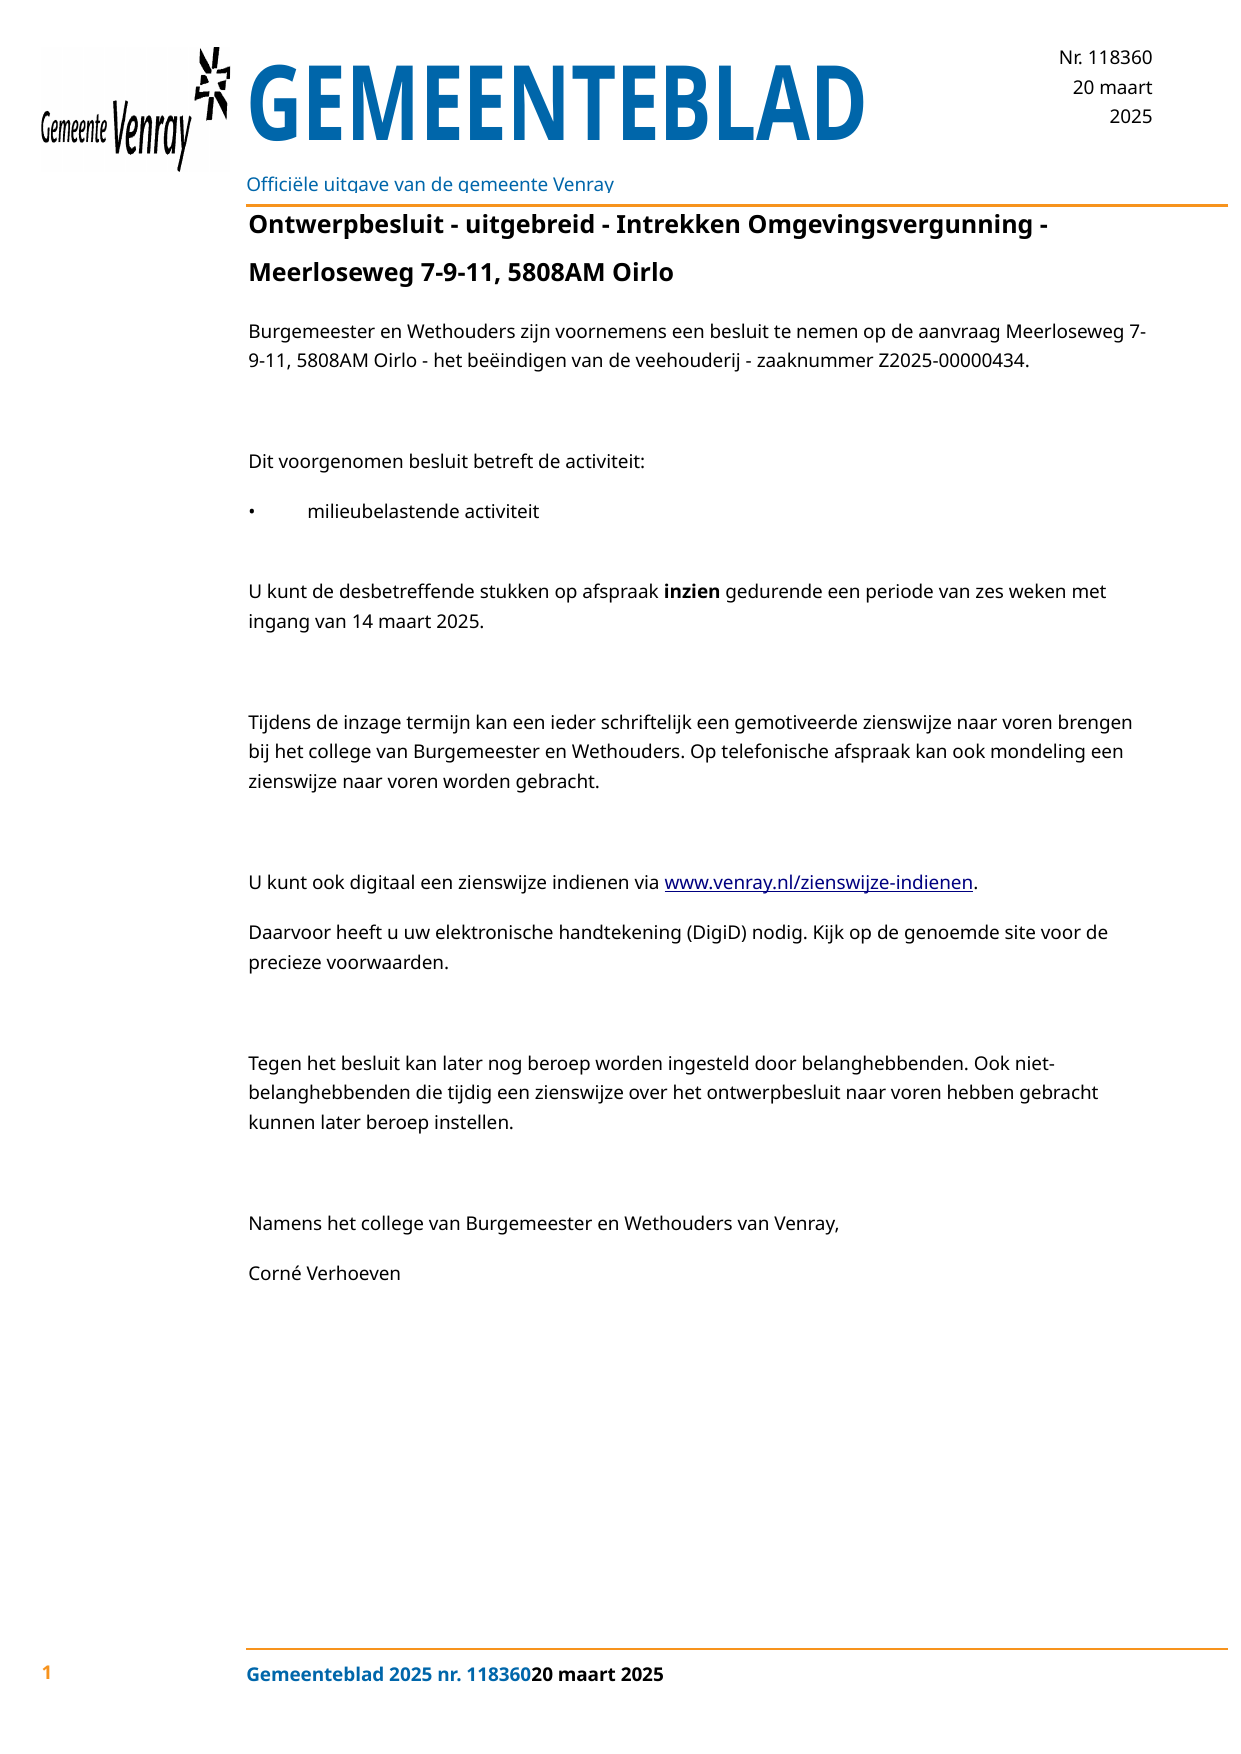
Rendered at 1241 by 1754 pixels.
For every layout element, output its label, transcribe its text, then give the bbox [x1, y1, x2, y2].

text Burgemeester en Wethouders zijn voornemens een besluit te nemen op de aanvraag Meerloseweg 7-9-11, 5808AM Oirlo - het beëindigen van de veehouderij - zaaknummer Z2025-00000434. [248, 318, 1152, 373]
text U kunt ook digitaal een zienswijze indienen via www.venray.nl/zienswijze-indienen. [248, 869, 1152, 895]
text Namens het college van Burgemeester en Wethouders van Venray, [248, 1210, 1152, 1236]
text Corné Verhoeven [248, 1260, 1152, 1286]
text Daarvoor heeft u uw elektronische handtekening (DigiD) nodig. Kijk op de genoemde site voor de precieze voorwaarden. [248, 919, 1152, 975]
text Tegen het besluit kan later nog beroep worden ingesteld door belanghebbenden. Ook niet-belanghebbenden die tijdig een zienswijze over het ontwerpbesluit naar voren hebben gebracht kunnen later beroep instellen. [248, 1050, 1152, 1135]
text Tijdens de inzage termijn kan een ieder schriftelijk een gemotiveerde zienswijze naar voren brengen bij het college van Burgemeester en Wethouders. Op telefonische afspraak kan ook mondeling een zienswijze naar voren worden gebracht. [248, 709, 1152, 794]
text Ontwerpbesluit - uitgebreid - Intrekken Omgevingsvergunning - Meerloseweg 7-9-11, 5808AM Oirlo [248, 207, 1152, 288]
picture [41, 47, 231, 172]
list milieubelastende activiteit [248, 499, 1152, 524]
text Dit voorgenomen besluit betreft de activiteit: [248, 448, 1152, 474]
text U kunt de desbetreffende stukken op afspraak inzien gedurende een periode van zes weken met ingang van 14 maart 2025. [248, 579, 1152, 634]
